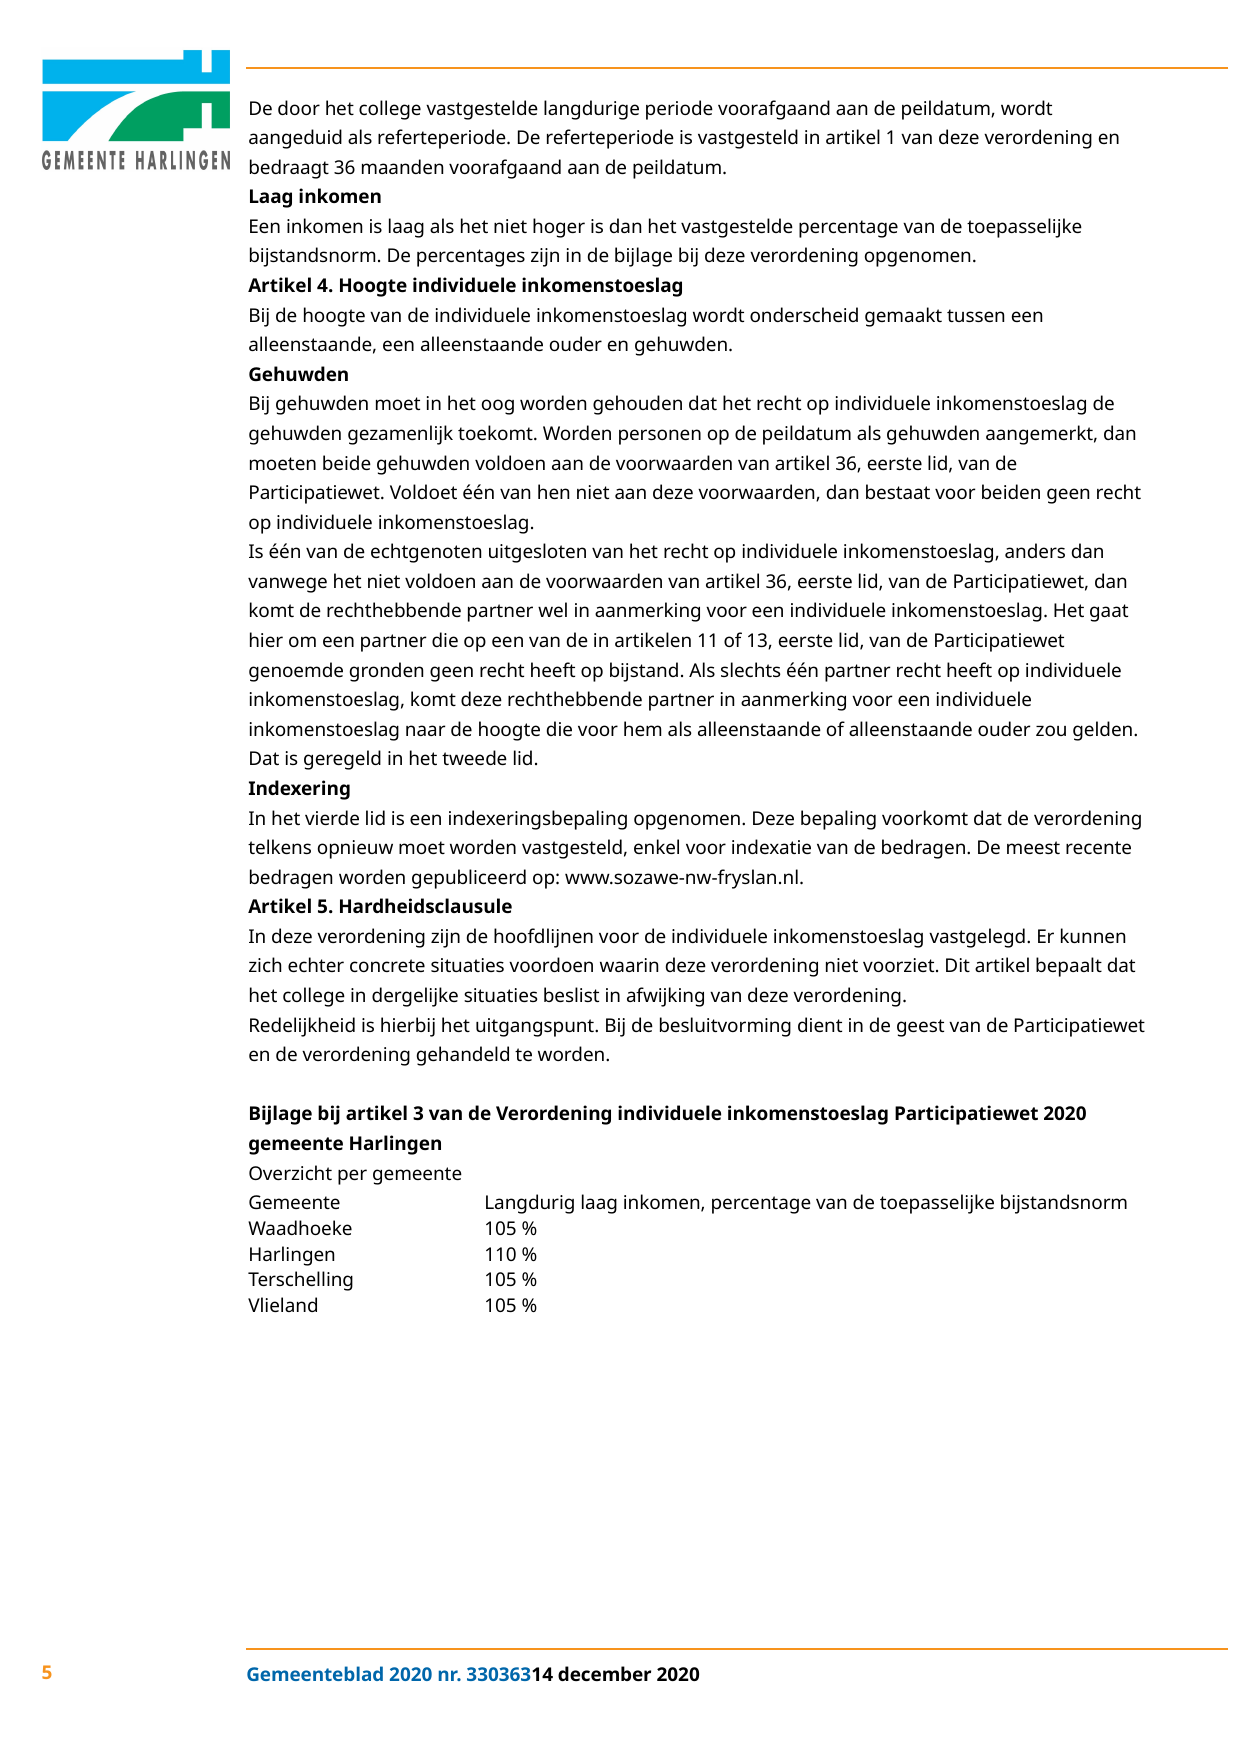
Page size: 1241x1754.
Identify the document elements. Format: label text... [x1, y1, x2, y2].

text In het vierde lid is een indexeringsbepaling opgenomen. Deze bepaling voorkomt dat de verordening telkens opnieuw moet worden vastgesteld, enkel voor indexatie van de bedragen. De meest recente bedragen worden gepubliceerd op: www.sozawe-nw-fryslan.nl. [248, 805, 1152, 890]
text Artikel 5. Hardheidsclausule [248, 893, 1152, 919]
table_cell 105 % [484, 1215, 1152, 1241]
text Bij gehuwden moet in het oog worden gehouden dat het recht op individuele inkomenstoeslag de gehuwden gezamenlijk toekomt. Worden personen op de peildatum als gehuwden aangemerkt, dan moeten beide gehuwden voldoen aan de voorwaarden van artikel 36, eerste lid, van de Participatiewet. Voldoet één van hen niet aan deze voorwaarden, dan bestaat voor beiden geen recht op individuele inkomenstoeslag. [248, 391, 1152, 535]
picture [41, 47, 231, 172]
text Een inkomen is laag als het niet hoger is dan het vastgestelde percentage van de toepasselijke bijstandsnorm. De percentages zijn in de bijlage bij deze verordening opgenomen. [248, 213, 1152, 268]
text Gehuwden [248, 361, 1152, 387]
table_cell Waadhoeke [248, 1215, 484, 1241]
table_cell 110 % [484, 1241, 1152, 1267]
text Artikel 4. Hoogte individuele inkomenstoeslag [248, 272, 1152, 298]
table_cell Terschelling [248, 1267, 484, 1292]
text Laag inkomen [248, 183, 1152, 209]
text Bijlage bij artikel 3 van de Verordening individuele inkomenstoeslag Participatiewet 2020 gemeente Harlingen [248, 1101, 1152, 1156]
table_header Gemeente [248, 1190, 484, 1215]
text De door het college vastgestelde langdurige periode voorafgaand aan de peildatum, wordt aangeduid als referteperiode. De referteperiode is vastgesteld in artikel 1 van deze verordening en bedraagt 36 maanden voorafgaand aan de peildatum. [248, 95, 1152, 180]
text Overzicht per gemeente [248, 1160, 1152, 1186]
text In deze verordening zijn de hoofdlijnen voor de individuele inkomenstoeslag vastgelegd. Er kunnen zich echter concrete situaties voordoen waarin deze verordening niet voorziet. Dit artikel bepaalt dat het college in dergelijke situaties beslist in afwijking van deze verordening. [248, 923, 1152, 1008]
table_cell Harlingen [248, 1241, 484, 1267]
table_cell Vlieland [248, 1293, 484, 1318]
table_cell 105 % [484, 1293, 1152, 1318]
table_header Langdurig laag inkomen, percentage van de toepasselijke bijstandsnorm [484, 1190, 1152, 1215]
text Bij de hoogte van de individuele inkomenstoeslag wordt onderscheid gemaakt tussen een alleenstaande, een alleenstaande ouder en gehuwden. [248, 302, 1152, 357]
text Is één van de echtgenoten uitgesloten van het recht op individuele inkomenstoeslag, anders dan vanwege het niet voldoen aan de voorwaarden van artikel 36, eerste lid, van de Participatiewet, dan komt de rechthebbende partner wel in aanmerking voor een individuele inkomenstoeslag. Het gaat hier om een partner die op een van de in artikelen 11 of 13, eerste lid, van de Participatiewet genoemde gronden geen recht heeft op bijstand. Als slechts één partner recht heeft op individuele inkomenstoeslag, komt deze rechthebbende partner in aanmerking voor een individuele inkomenstoeslag naar de hoogte die voor hem als alleenstaande of alleenstaande ouder zou gelden. Dat is geregeld in het tweede lid. [248, 538, 1152, 771]
text Indexering [248, 775, 1152, 801]
table_cell 105 % [484, 1267, 1152, 1292]
text Redelijkheid is hierbij het uitgangspunt. Bij de besluitvorming dient in de geest van de Participatiewet en de verordening gehandeld te worden. [248, 1012, 1152, 1067]
